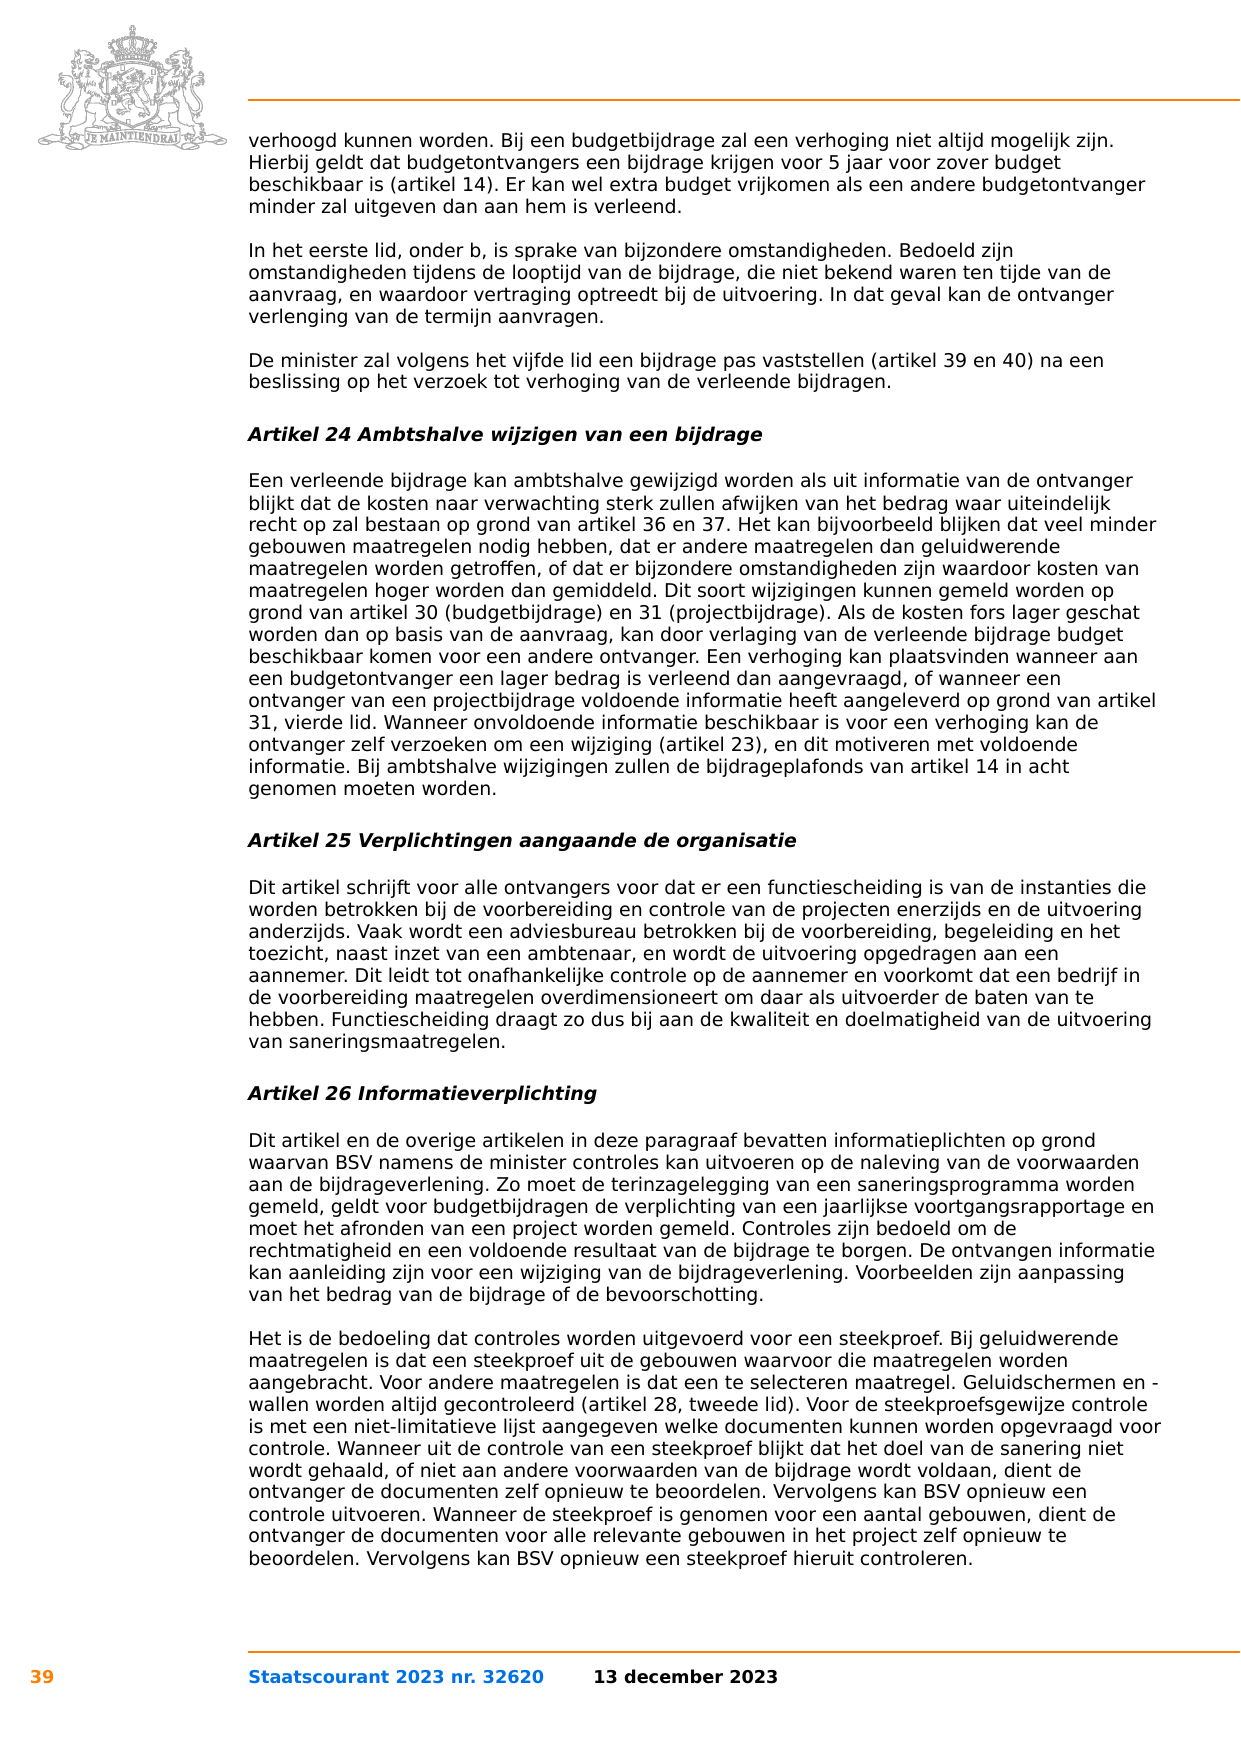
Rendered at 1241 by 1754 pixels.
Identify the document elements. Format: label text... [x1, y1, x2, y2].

subtitle Artikel 25 Verplichtingen aangaande de organisatie [248, 830, 1163, 852]
subtitle Artikel 26 Informatieverplichting [248, 1083, 1163, 1105]
text De minister zal volgens het vijfde lid een bijdrage pas vaststellen (artikel 39 en 40) na een beslissing op het verzoek tot verhoging van de verleende bijdragen. [248, 349, 1163, 393]
text Het is de bedoeling dat controles worden uitgevoerd voor een steekproef. Bij geluidwerende maatregelen is dat een steekproef uit de gebouwen waarvoor die maatregelen worden aangebracht. Voor andere maatregelen is dat een te selecteren maatregel. Geluidschermen en -wallen worden altijd gecontroleerd (artikel 28, tweede lid). Voor de steekproefsgewijze controle is met een niet-limitatieve lijst aangegeven welke documenten kunnen worden opgevraagd voor controle. Wanneer uit de controle van een steekproef blijkt dat het doel van de sanering niet wordt gehaald, of niet aan andere voorwaarden van de bijdrage wordt voldaan, dient de ontvanger de documenten zelf opnieuw te beoordelen. Vervolgens kan BSV opnieuw een controle uitvoeren. Wanneer de steekproef is genomen voor een aantal gebouwen, dient de ontvanger de documenten voor alle relevante gebouwen in het project zelf opnieuw te beoordelen. Vervolgens kan BSV opnieuw een steekproef hieruit controleren. [248, 1328, 1163, 1569]
text Dit artikel schrijft voor alle ontvangers voor dat er een functiescheiding is van de instanties die worden betrokken bij de voorbereiding en controle van de projecten enerzijds en de uitvoering anderzijds. Vaak wordt een adviesbureau betrokken bij de voorbereiding, begeleiding en het toezicht, naast inzet van een ambtenaar, en wordt de uitvoering opgedragen aan een aannemer. Dit leidt tot onafhankelijke controle op de aannemer en voorkomt dat een bedrijf in de voorbereiding maatregelen overdimensioneert om daar als uitvoerder de baten van te hebben. Functiescheiding draagt zo dus bij aan de kwaliteit en doelmatigheid van de uitvoering van saneringsmaatregelen. [248, 877, 1163, 1053]
picture [38, 25, 227, 150]
text Dit artikel en de overige artikelen in deze paragraaf bevatten informatieplichten op grond waarvan BSV namens de minister controles kan uitvoeren op de naleving van de voorwaarden aan de bijdrageverlening. Zo moet de terinzagelegging van een saneringsprogramma worden gemeld, geldt voor budgetbijdragen de verplichting van een jaarlijkse voortgangsrapportage en moet het afronden van een project worden gemeld. Controles zijn bedoeld om de rechtmatigheid en een voldoende resultaat van de bijdrage te borgen. De ontvangen informatie kan aanleiding zijn voor een wijziging van de bijdrageverlening. Voorbeelden zijn aanpassing van het bedrag van de bijdrage of de bevoorschotting. [248, 1130, 1163, 1306]
subtitle Artikel 24 Ambtshalve wijzigen van een bijdrage [248, 423, 1163, 445]
text verhoogd kunnen worden. Bij een budgetbijdrage zal een verhoging niet altijd mogelijk zijn. Hierbij geldt dat budgetontvangers een bijdrage krijgen voor 5 jaar voor zover budget beschikbaar is (artikel 14). Er kan wel extra budget vrijkomen als een andere budgetontvanger minder zal uitgeven dan aan hem is verleend. [248, 130, 1163, 218]
text Een verleende bijdrage kan ambtshalve gewijzigd worden als uit informatie van de ontvanger blijkt dat de kosten naar verwachting sterk zullen afwijken van het bedrag waar uiteindelijk recht op zal bestaan op grond van artikel 36 en 37. Het kan bijvoorbeeld blijken dat veel minder gebouwen maatregelen nodig hebben, dat er andere maatregelen dan geluidwerende maatregelen worden getroffen, of dat er bijzondere omstandigheden zijn waardoor kosten van maatregelen hoger worden dan gemiddeld. Dit soort wijzigingen kunnen gemeld worden op grond van artikel 30 (budgetbijdrage) en 31 (projectbijdrage). Als de kosten fors lager geschat worden dan op basis van de aanvraag, kan door verlaging van de verleende bijdrage budget beschikbaar komen voor een andere ontvanger. Een verhoging kan plaatsvinden wanneer aan een budgetontvanger een lager bedrag is verleend dan aangevraagd, of wanneer een ontvanger van een projectbijdrage voldoende informatie heeft aangeleverd op grond van artikel 31, vierde lid. Wanneer onvoldoende informatie beschikbaar is voor een verhoging kan de ontvanger zelf verzoeken om een wijziging (artikel 23), en dit motiveren met voldoende informatie. Bij ambtshalve wijzigingen zullen de bijdrageplafonds van artikel 14 in acht genomen moeten worden. [248, 470, 1163, 800]
text In het eerste lid, onder b, is sprake van bijzondere omstandigheden. Bedoeld zijn omstandigheden tijdens de looptijd van de bijdrage, die niet bekend waren ten tijde van de aanvraag, en waardoor vertraging optreedt bij de uitvoering. In dat geval kan de ontvanger verlenging van de termijn aanvragen. [248, 240, 1163, 328]
